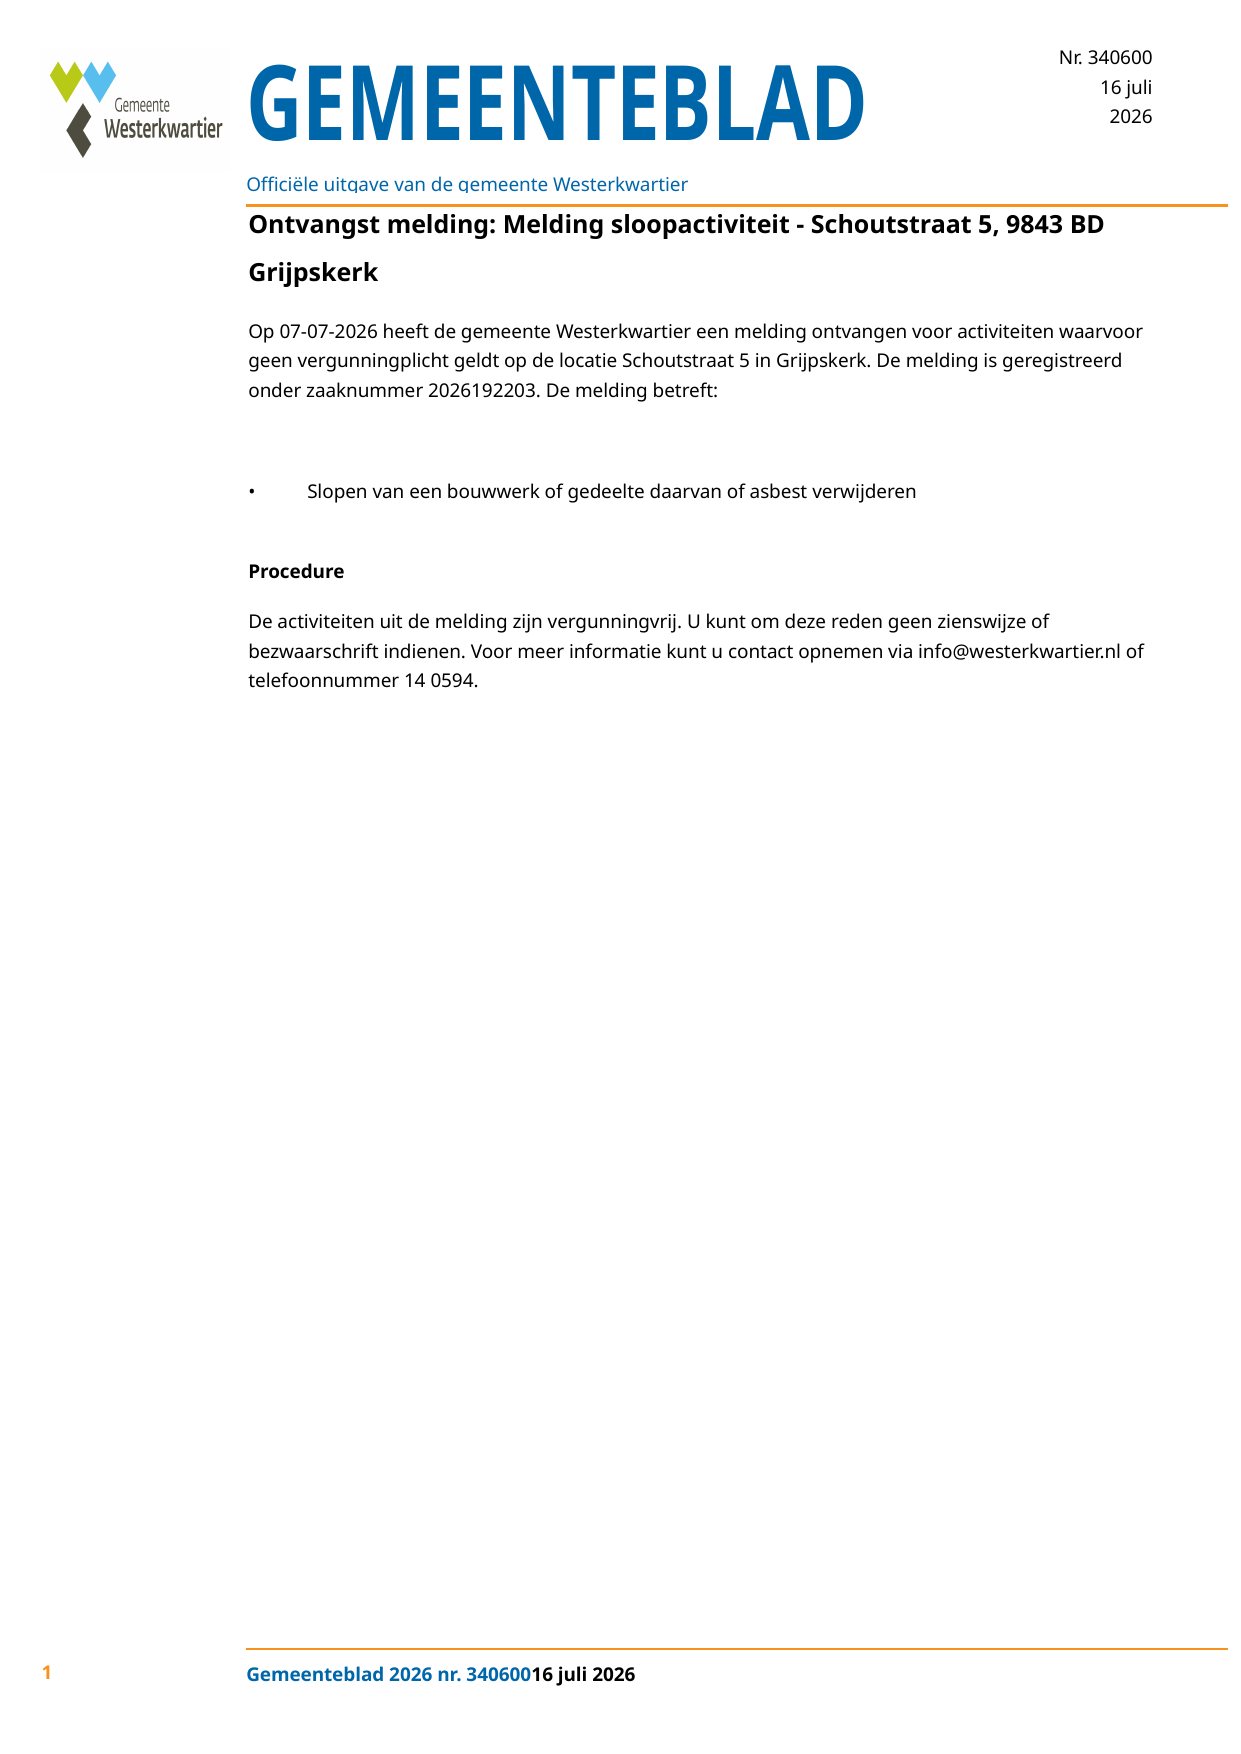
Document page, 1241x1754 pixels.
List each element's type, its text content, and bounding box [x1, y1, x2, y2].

text Procedure [248, 558, 1152, 584]
text De activiteiten uit de melding zijn vergunningvrij. U kunt om deze reden geen zienswijze of bezwaarschrift indienen. Voor meer informatie kunt u contact opnemen via info@westerkwartier.nl of telefoonnummer 14 0594. [248, 608, 1152, 693]
picture [41, 47, 231, 172]
text Ontvangst melding: Melding sloopactiviteit - Schoutstraat 5, 9843 BD Grijpskerk [248, 207, 1152, 288]
list Slopen van een bouwwerk of gedeelte daarvan of asbest verwijderen [248, 478, 1152, 504]
text Op 07-07-2026 heeft de gemeente Westerkwartier een melding ontvangen voor activiteiten waarvoor geen vergunningplicht geldt op de locatie Schoutstraat 5 in Grijpskerk. De melding is geregistreerd onder zaaknummer 2026192203. De melding betreft: [248, 318, 1152, 403]
